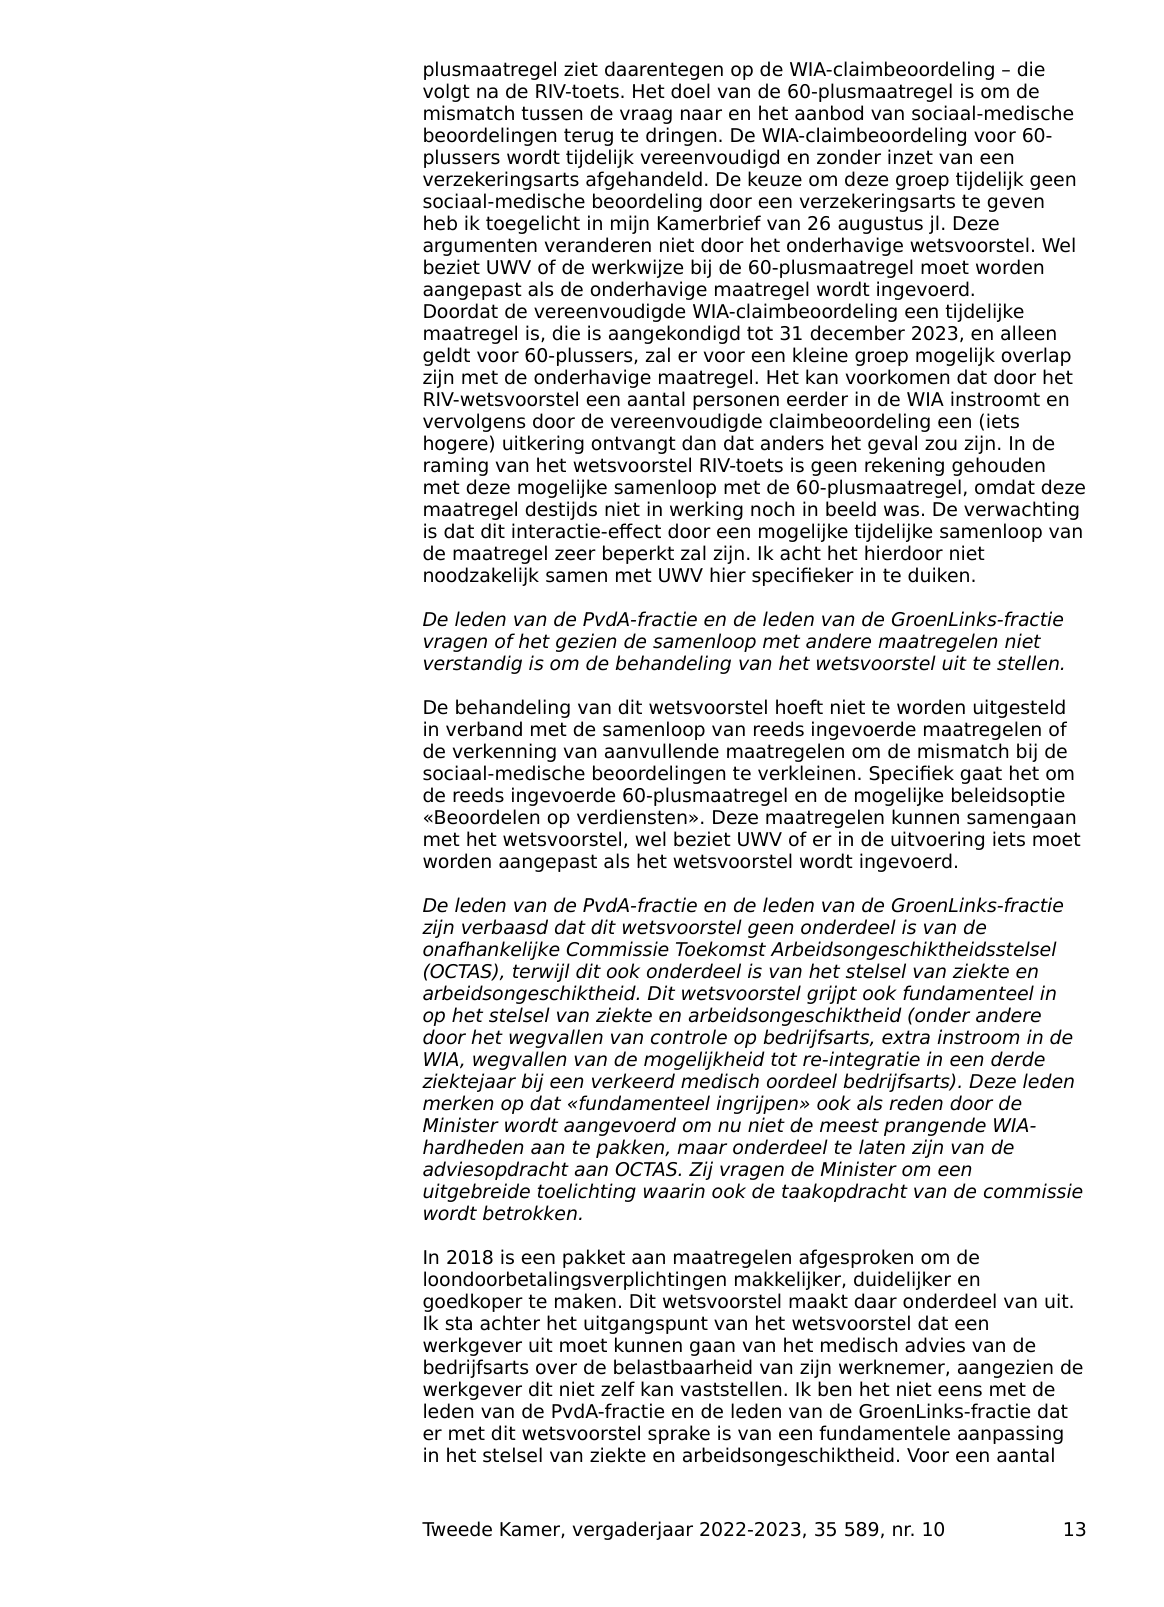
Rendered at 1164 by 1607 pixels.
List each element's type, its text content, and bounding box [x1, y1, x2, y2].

text In 2018 is een pakket aan maatregelen afgesproken om de loondoorbetalingsverplichtingen makkelijker, duidelijker en goedkoper te maken. Dit wetsvoorstel maakt daar onderdeel van uit. Ik sta achter het uitgangspunt van het wetsvoorstel dat een werkgever uit moet kunnen gaan van het medisch advies van de bedrijfsarts over de belastbaarheid van zijn werknemer, aangezien de werkgever dit niet zelf kan vaststellen. Ik ben het niet eens met de leden van de PvdA-fractie en de leden van de GroenLinks-fractie dat er met dit wetsvoorstel sprake is van een fundamentele aanpassing in het stelsel van ziekte en arbeidsongeschiktheid. Voor een aantal [422, 1247, 1087, 1467]
text plusmaatregel ziet daarentegen op de WIA-claimbeoordeling – die volgt na de RIV-toets. Het doel van de 60-plusmaatregel is om de mismatch tussen de vraag naar en het aanbod van sociaal-medische beoordelingen terug te dringen. De WIA-claimbeoordeling voor 60-plussers wordt tijdelijk vereenvoudigd en zonder inzet van een verzekeringsarts afgehandeld. De keuze om deze groep tijdelijk geen sociaal-medische beoordeling door een verzekeringsarts te geven heb ik toegelicht in mijn Kamerbrief van 26 augustus jl. Deze argumenten veranderen niet door het onderhavige wetsvoorstel. Wel beziet UWV of de werkwijze bij de 60-plusmaatregel moet worden aangepast als de onderhavige maatregel wordt ingevoerd. [422, 59, 1087, 301]
text De behandeling van dit wetsvoorstel hoeft niet te worden uitgesteld in verband met de samenloop van reeds ingevoerde maatregelen of de verkenning van aanvullende maatregelen om de mismatch bij de sociaal-medische beoordelingen te verkleinen. Specifiek gaat het om de reeds ingevoerde 60-plusmaatregel en de mogelijke beleidsoptie «Beoordelen op verdiensten». Deze maatregelen kunnen samengaan met het wetsvoorstel, wel beziet UWV of er in de uitvoering iets moet worden aangepast als het wetsvoorstel wordt ingevoerd. [422, 697, 1087, 873]
text De leden van de PvdA-fractie en de leden van de GroenLinks-fractie vragen of het gezien de samenloop met andere maatregelen niet verstandig is om de behandeling van het wetsvoorstel uit te stellen. [422, 609, 1087, 675]
text De leden van de PvdA-fractie en de leden van de GroenLinks-fractie zijn verbaasd dat dit wetsvoorstel geen onderdeel is van de onafhankelijke Commissie Toekomst Arbeidsongeschiktheidsstelsel (OCTAS), terwijl dit ook onderdeel is van het stelsel van ziekte en arbeidsongeschiktheid. Dit wetsvoorstel grijpt ook fundamenteel in op het stelsel van ziekte en arbeidsongeschiktheid (onder andere door het wegvallen van controle op bedrijfsarts, extra instroom in de WIA, wegvallen van de mogelijkheid tot re-integratie in een derde ziektejaar bij een verkeerd medisch oordeel bedrijfsarts). Deze leden merken op dat «fundamenteel ingrijpen» ook als reden door de Minister wordt aangevoerd om nu niet de meest prangende WIA-hardheden aan te pakken, maar onderdeel te laten zijn van de adviesopdracht aan OCTAS. Zij vragen de Minister om een uitgebreide toelichting waarin ook de taakopdracht van de commissie wordt betrokken. [422, 895, 1087, 1224]
text Doordat de vereenvoudigde WIA-claimbeoordeling een tijdelijke maatregel is, die is aangekondigd tot 31 december 2023, en alleen geldt voor 60-plussers, zal er voor een kleine groep mogelijk overlap zijn met de onderhavige maatregel. Het kan voorkomen dat door het RIV-wetsvoorstel een aantal personen eerder in de WIA instroomt en vervolgens door de vereenvoudigde claimbeoordeling een (iets hogere) uitkering ontvangt dan dat anders het geval zou zijn. In de raming van het wetsvoorstel RIV-toets is geen rekening gehouden met deze mogelijke samenloop met de 60-plusmaatregel, omdat deze maatregel destijds niet in werking noch in beeld was. De verwachting is dat dit interactie-effect door een mogelijke tijdelijke samenloop van de maatregel zeer beperkt zal zijn. Ik acht het hierdoor niet noodzakelijk samen met UWV hier specifieker in te duiken. [422, 301, 1087, 587]
